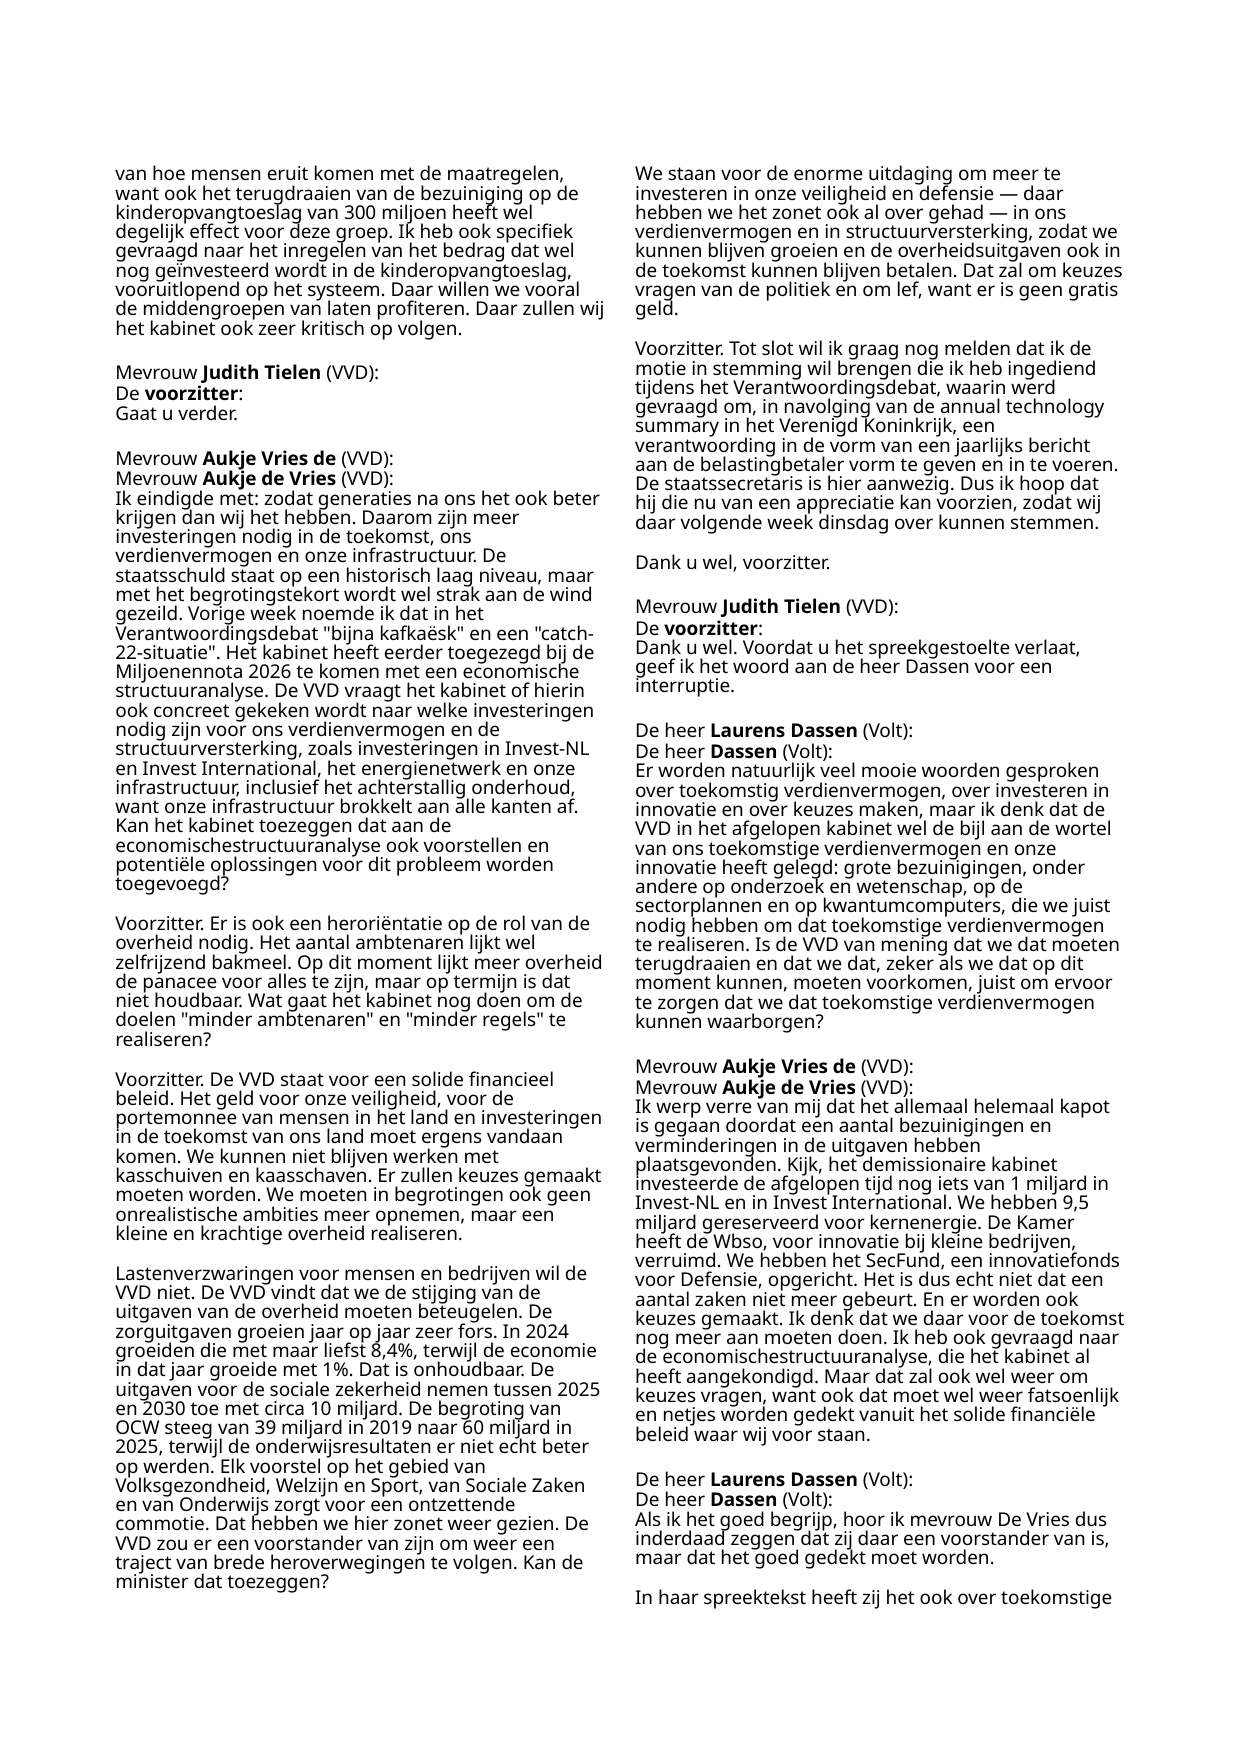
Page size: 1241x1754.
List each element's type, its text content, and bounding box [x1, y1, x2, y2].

text Dank u wel. Voordat u het spreekgestoelte verlaat, geef ik het woord aan de heer Dassen voor een interruptie. [635, 639, 1125, 697]
text Er worden natuurlijk veel mooie woorden gesproken over toekomstig verdienvermogen, over investeren in innovatie en over keuzes maken, maar ik denk dat de VVD in het afgelopen kabinet wel de bijl aan de wortel van ons toekomstige verdienvermogen en onze innovatie heeft gelegd: grote bezuinigingen, onder andere op onderzoek en wetenschap, op de sectorplannen en op kwantumcomputers, die we juist nodig hebben om dat toekomstige verdienvermogen te realiseren. Is de VVD van mening dat we dat moeten terugdraaien en dat we dat, zeker als we dat op dit moment kunnen, moeten voorkomen, juist om ervoor te zorgen dat we dat toekomstige verdienvermogen kunnen waarborgen? [635, 762, 1125, 1032]
text We staan voor de enorme uitdaging om meer te investeren in onze veiligheid en defensie — daar hebben we het zonet ook al over gehad — in ons verdienvermogen en in structuurversterking, zodat we kunnen blijven groeien en de overheidsuitgaven ook in de toekomst kunnen blijven betalen. Dat zal om keuzes vragen van de politiek en om lef, want er is geen gratis geld. [635, 165, 1125, 319]
text Ik werp verre van mij dat het allemaal helemaal kapot is gegaan doordat een aantal bezuinigingen en verminderingen in de uitgaven hebben plaatsgevonden. Kijk, het demissionaire kabinet investeerde de afgelopen tijd nog iets van 1 miljard in Invest-NL en in Invest International. We hebben 9,5 miljard gereserveerd voor kernenergie. De Kamer heeft de Wbso, voor innovatie bij kleine bedrijven, verruimd. We hebben het SecFund, een innovatiefonds voor Defensie, opgericht. Het is dus echt niet dat een aantal zaken niet meer gebeurt. En er worden ook keuzes gemaakt. Ik denk dat we daar voor de toekomst nog meer aan moeten doen. Ik heb ook gevraagd naar de economischestructuuranalyse, die het kabinet al heeft aangekondigd. Maar dat zal ook wel weer om keuzes vragen, want ook dat moet wel weer fatsoenlijk en netjes worden gedekt vanuit het solide financiële beleid waar wij voor staan. [635, 1098, 1125, 1445]
text Mevrouw Judith Tielen (VVD): [115, 359, 605, 385]
text Mevrouw Aukje Vries de (VVD): [635, 1053, 1125, 1079]
text De voorzitter: [635, 619, 1125, 639]
text Voorzitter. De VVD staat voor een solide financieel beleid. Het geld voor onze veiligheid, voor de portemonnee van mensen in het land en investeringen in de toekomst van ons land moet ergens vandaan komen. We kunnen niet blijven werken met kasschuiven en kaasschaven. Er zullen keuzes gemaakt moeten worden. We moeten in begrotingen ook geen onrealistische ambities meer opnemen, maar een kleine en krachtige overheid realiseren. [115, 1071, 605, 1244]
text van hoe mensen eruit komen met de maatregelen, want ook het terugdraaien van de bezuiniging op de kinderopvangtoeslag van 300 miljoen heeft wel degelijk effect voor deze groep. Ik heb ook specifiek gevraagd naar het inregelen van het bedrag dat wel nog geïnvesteerd wordt in de kinderopvangtoeslag, vooruitlopend op het systeem. Daar willen we vooral de middengroepen van laten profiteren. Daar zullen wij het kabinet ook zeer kritisch op volgen. [115, 165, 605, 339]
text Ik eindigde met: zodat generaties na ons het ook beter krijgen dan wij het hebben. Daarom zijn meer investeringen nodig in de toekomst, ons verdienvermogen en onze infrastructuur. De staatsschuld staat op een historisch laag niveau, maar met het begrotingstekort wordt wel strak aan de wind gezeild. Vorige week noemde ik dat in het Verantwoordingsdebat "bijna kafkaësk" en een "catch-22-situatie". Het kabinet heeft eerder toegezegd bij de Miljoenennota 2026 te komen met een economische structuuranalyse. De VVD vraagt het kabinet of hierin ook concreet gekeken wordt naar welke investeringen nodig zijn voor ons verdienvermogen en de structuurversterking, zoals investeringen in Invest-NL en Invest International, het energienetwerk en onze infrastructuur, inclusief het achterstallig onderhoud, want onze infrastructuur brokkelt aan alle kanten af. Kan het kabinet toezeggen dat aan de economischestructuuranalyse ook voorstellen en potentiële oplossingen voor dit probleem worden toegevoegd? [115, 490, 605, 894]
text De heer Dassen (Volt): [635, 743, 1125, 762]
text Mevrouw Aukje de Vries (VVD): [115, 470, 605, 490]
text De voorzitter: [115, 385, 605, 404]
text De heer Dassen (Volt): [635, 1491, 1125, 1511]
text Mevrouw Aukje de Vries (VVD): [635, 1079, 1125, 1098]
text De heer Laurens Dassen (Volt): [635, 717, 1125, 743]
text De heer Laurens Dassen (Volt): [635, 1466, 1125, 1491]
text In haar spreektekst heeft zij het ook over toekomstige [635, 1589, 1125, 1608]
text Lastenverzwaringen voor mensen en bedrijven wil de VVD niet. De VVD vindt dat we de stijging van de uitgaven van de overheid moeten beteugelen. De zorguitgaven groeien jaar op jaar zeer fors. In 2024 groeiden die met maar liefst 8,4%, terwijl de economie in dat jaar groeide met 1%. Dat is onhoudbaar. De uitgaven voor de sociale zekerheid nemen tussen 2025 en 2030 toe met circa 10 miljard. De begroting van OCW steeg van 39 miljard in 2019 naar 60 miljard in 2025, terwijl de onderwijsresultaten er niet echt beter op werden. Elk voorstel op het gebied van Volksgezondheid, Welzijn en Sport, van Sociale Zaken en van Onderwijs zorgt voor een ontzettende commotie. Dat hebben we hier zonet weer gezien. De VVD zou er een voorstander van zijn om weer een traject van brede heroverwegingen te volgen. Kan de minister dat toezeggen? [115, 1265, 605, 1592]
text Gaat u verder. [115, 404, 605, 424]
text Als ik het goed begrijp, hoor ik mevrouw De Vries dus inderdaad zeggen dat zij daar een voorstander van is, maar dat het goed gedekt moet worden. [635, 1511, 1125, 1568]
text Mevrouw Judith Tielen (VVD): [635, 594, 1125, 619]
text Mevrouw Aukje Vries de (VVD): [115, 445, 605, 470]
text Voorzitter. Er is ook een heroriëntatie op de rol van de overheid nodig. Het aantal ambtenaren lijkt wel zelfrijzend bakmeel. Op dit moment lijkt meer overheid de panacee voor alles te zijn, maar op termijn is dat niet houdbaar. Wat gaat het kabinet nog doen om de doelen "minder ambtenaren" en "minder regels" te realiseren? [115, 915, 605, 1050]
text Dank u wel, voorzitter. [635, 554, 1125, 573]
text Voorzitter. Tot slot wil ik graag nog melden dat ik de motie in stemming wil brengen die ik heb ingediend tijdens het Verantwoordingsdebat, waarin werd gevraagd om, in navolging van de annual technology summary in het Verenigd Koninkrijk, een verantwoording in de vorm van een jaarlijks bericht aan de belastingbetaler vorm te geven en in te voeren. De staatssecretaris is hier aanwezig. Dus ik hoop dat hij die nu van een appreciatie kan voorzien, zodat wij daar volgende week dinsdag over kunnen stemmen. [635, 340, 1125, 533]
